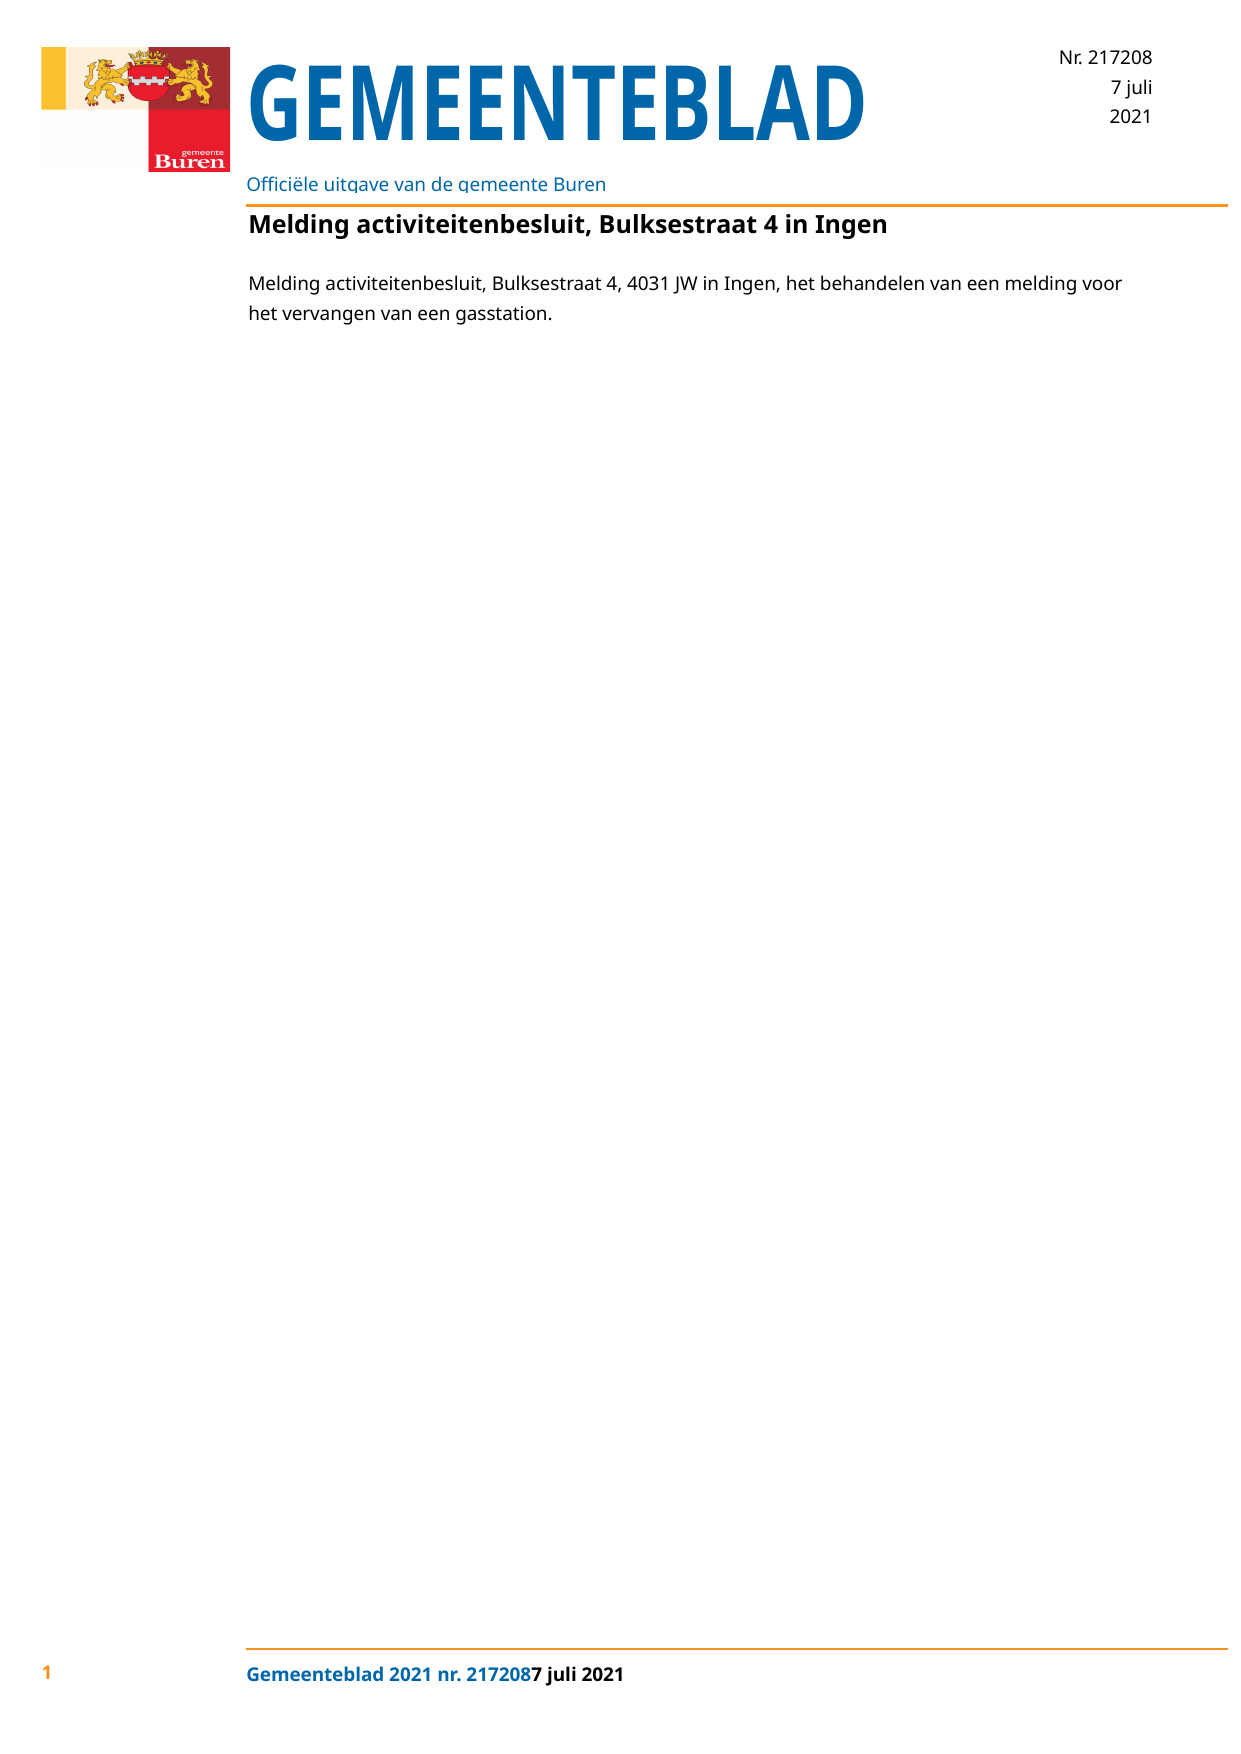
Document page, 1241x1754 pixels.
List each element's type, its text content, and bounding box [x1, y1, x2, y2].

text Melding activiteitenbesluit, Bulksestraat 4, 4031 JW in Ingen, het behandelen van een melding voor het vervangen van een gasstation. [248, 270, 1152, 326]
picture [41, 47, 231, 172]
text Melding activiteitenbesluit, Bulksestraat 4 in Ingen [248, 207, 1152, 241]
